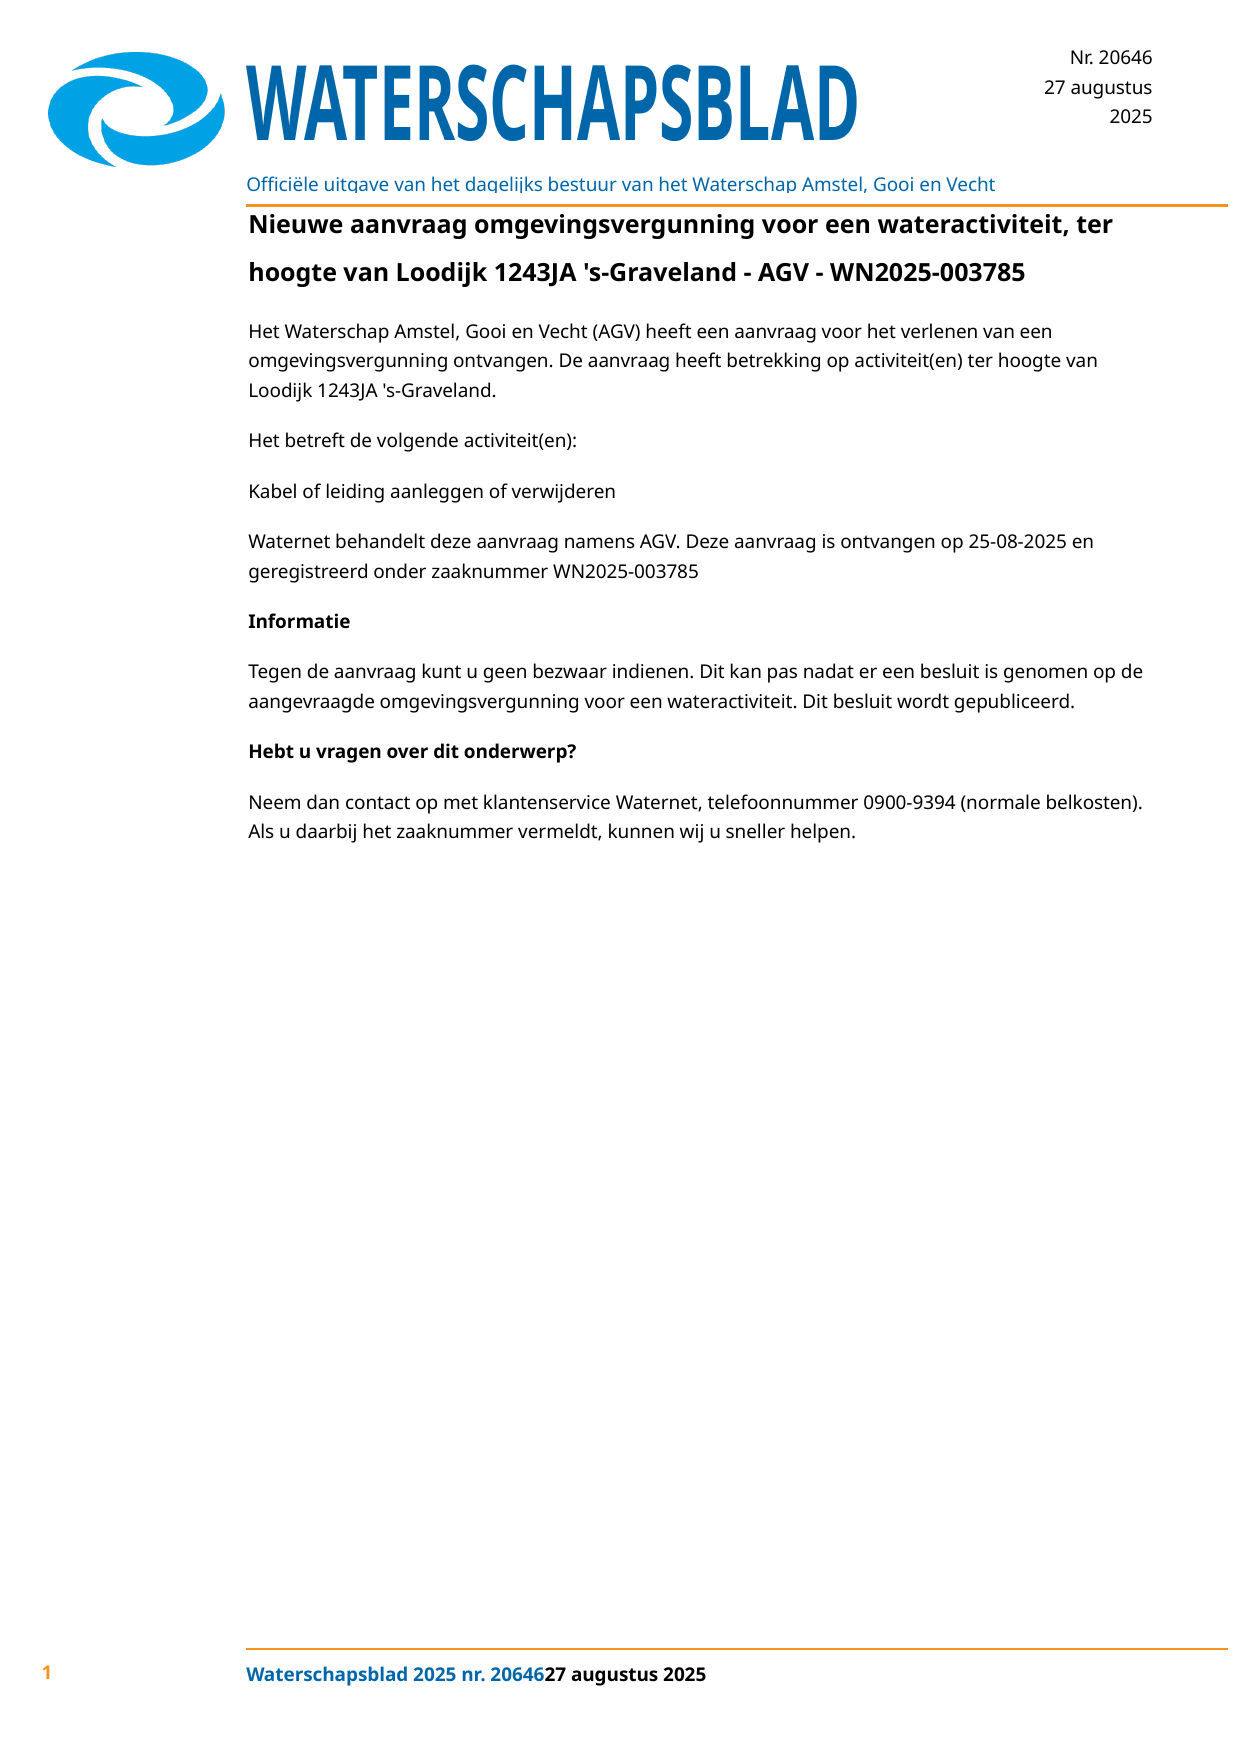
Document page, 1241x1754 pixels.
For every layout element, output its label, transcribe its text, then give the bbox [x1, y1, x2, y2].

text Het Waterschap Amstel, Gooi en Vecht (AGV) heeft een aanvraag voor het verlenen van een omgevingsvergunning ontvangen. De aanvraag heeft betrekking op activiteit(en) ter hoogte van Loodijk 1243JA 's-Graveland. [248, 318, 1152, 403]
text Hebt u vragen over dit onderwerp? [248, 739, 1152, 764]
text Nieuwe aanvraag omgevingsvergunning voor een wateractiviteit, ter hoogte van Loodijk 1243JA 's-Graveland - AGV - WN2025-003785 [248, 207, 1152, 288]
text Waternet behandelt deze aanvraag namens AGV. Deze aanvraag is ontvangen op 25-08-2025 en geregistreerd onder zaaknummer WN2025-003785 [248, 528, 1152, 584]
text Kabel of leiding aanleggen of verwijderen [248, 478, 1152, 504]
text Tegen de aanvraag kunt u geen bezwaar indienen. Dit kan pas nadat er een besluit is genomen op de aangevraagde omgevingsvergunning voor een wateractiviteit. Dit besluit wordt gepubliceerd. [248, 659, 1152, 714]
text Het betreft de volgende activiteit(en): [248, 427, 1152, 453]
text Informatie [248, 608, 1152, 634]
text Neem dan contact op met klantenservice Waternet, telefoonnummer 0900-9394 (normale belkosten). Als u daarbij het zaaknummer vermeldt, kunnen wij u sneller helpen. [248, 789, 1152, 844]
picture [41, 47, 231, 172]
